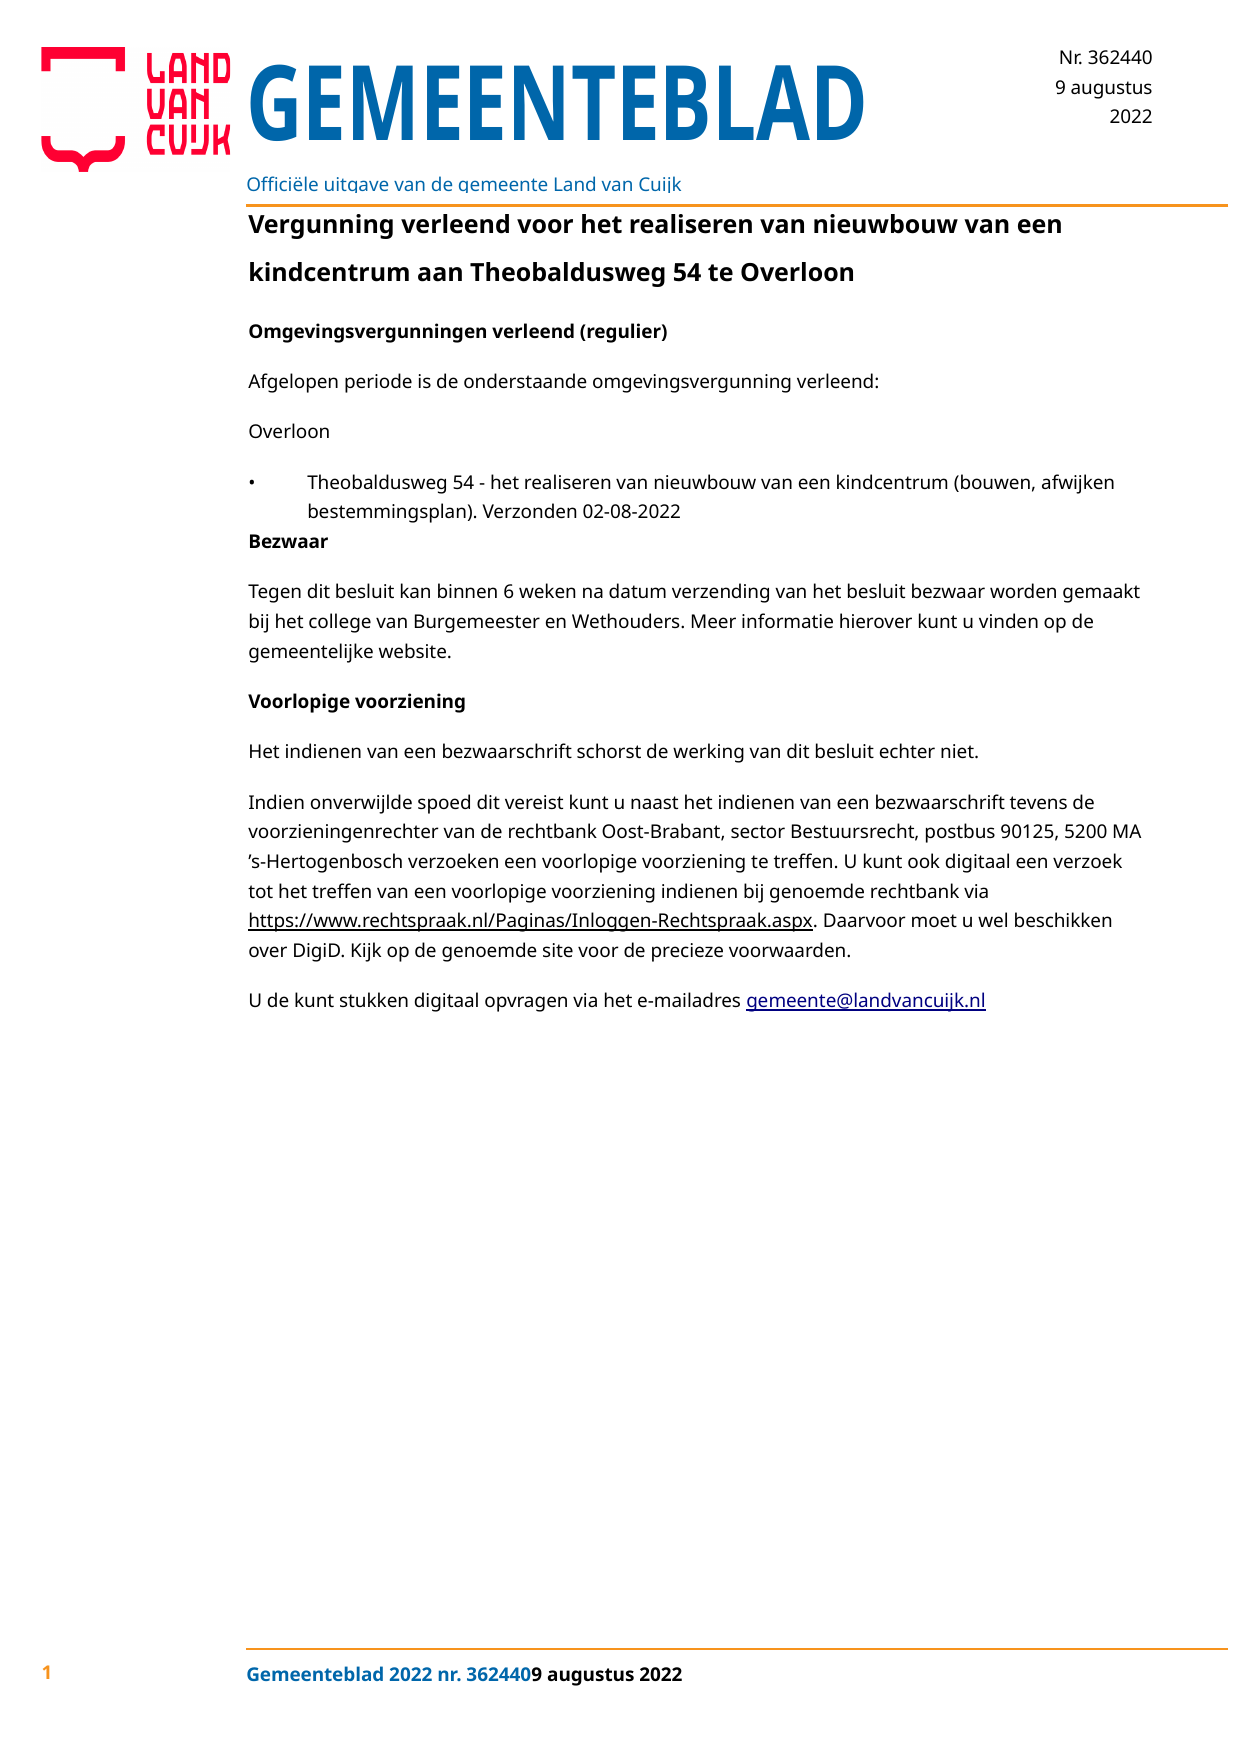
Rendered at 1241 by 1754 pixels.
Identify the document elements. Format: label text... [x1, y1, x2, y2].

text Tegen dit besluit kan binnen 6 weken na datum verzending van het besluit bezwaar worden gemaakt bij het college van Burgemeester en Wethouders. Meer informatie hierover kunt u vinden op de gemeentelijke website. [248, 579, 1152, 664]
text U de kunt stukken digitaal opvragen via het e-mailadres gemeente@landvancuijk.nl [248, 987, 1152, 1013]
list Theobaldusweg 54 - het realiseren van nieuwbouw van een kindcentrum (bouwen, afwijken bestemmingsplan). Verzonden 02-08-2022 [248, 469, 1152, 524]
text Omgevingsvergunningen verleend (regulier) [248, 318, 1152, 344]
text Overloon [248, 419, 1152, 444]
text Voorlopige voorziening [248, 688, 1152, 714]
text Vergunning verleend voor het realiseren van nieuwbouw van een kindcentrum aan Theobaldusweg 54 te Overloon [248, 207, 1152, 288]
text Het indienen van een bezwaarschrift schorst de werking van dit besluit echter niet. [248, 739, 1152, 764]
text Indien onverwijlde spoed dit vereist kunt u naast het indienen van een bezwaarschrift tevens de voorzieningenrechter van de rechtbank Oost-Brabant, sector Bestuursrecht, postbus 90125, 5200 MA ’s-Hertogenbosch verzoeken een voorlopige voorziening te treffen. U kunt ook digitaal een verzoek tot het treffen van een voorlopige voorziening indienen bij genoemde rechtbank via https://www.rechtspraak.nl/Paginas/Inloggen-Rechtspraak.aspx. Daarvoor moet u wel beschikken over DigiD. Kijk op de genoemde site voor de precieze voorwaarden. [248, 789, 1152, 963]
picture [41, 47, 231, 172]
text Bezwaar [248, 528, 1152, 554]
text Afgelopen periode is de onderstaande omgevingsvergunning verleend: [248, 368, 1152, 394]
